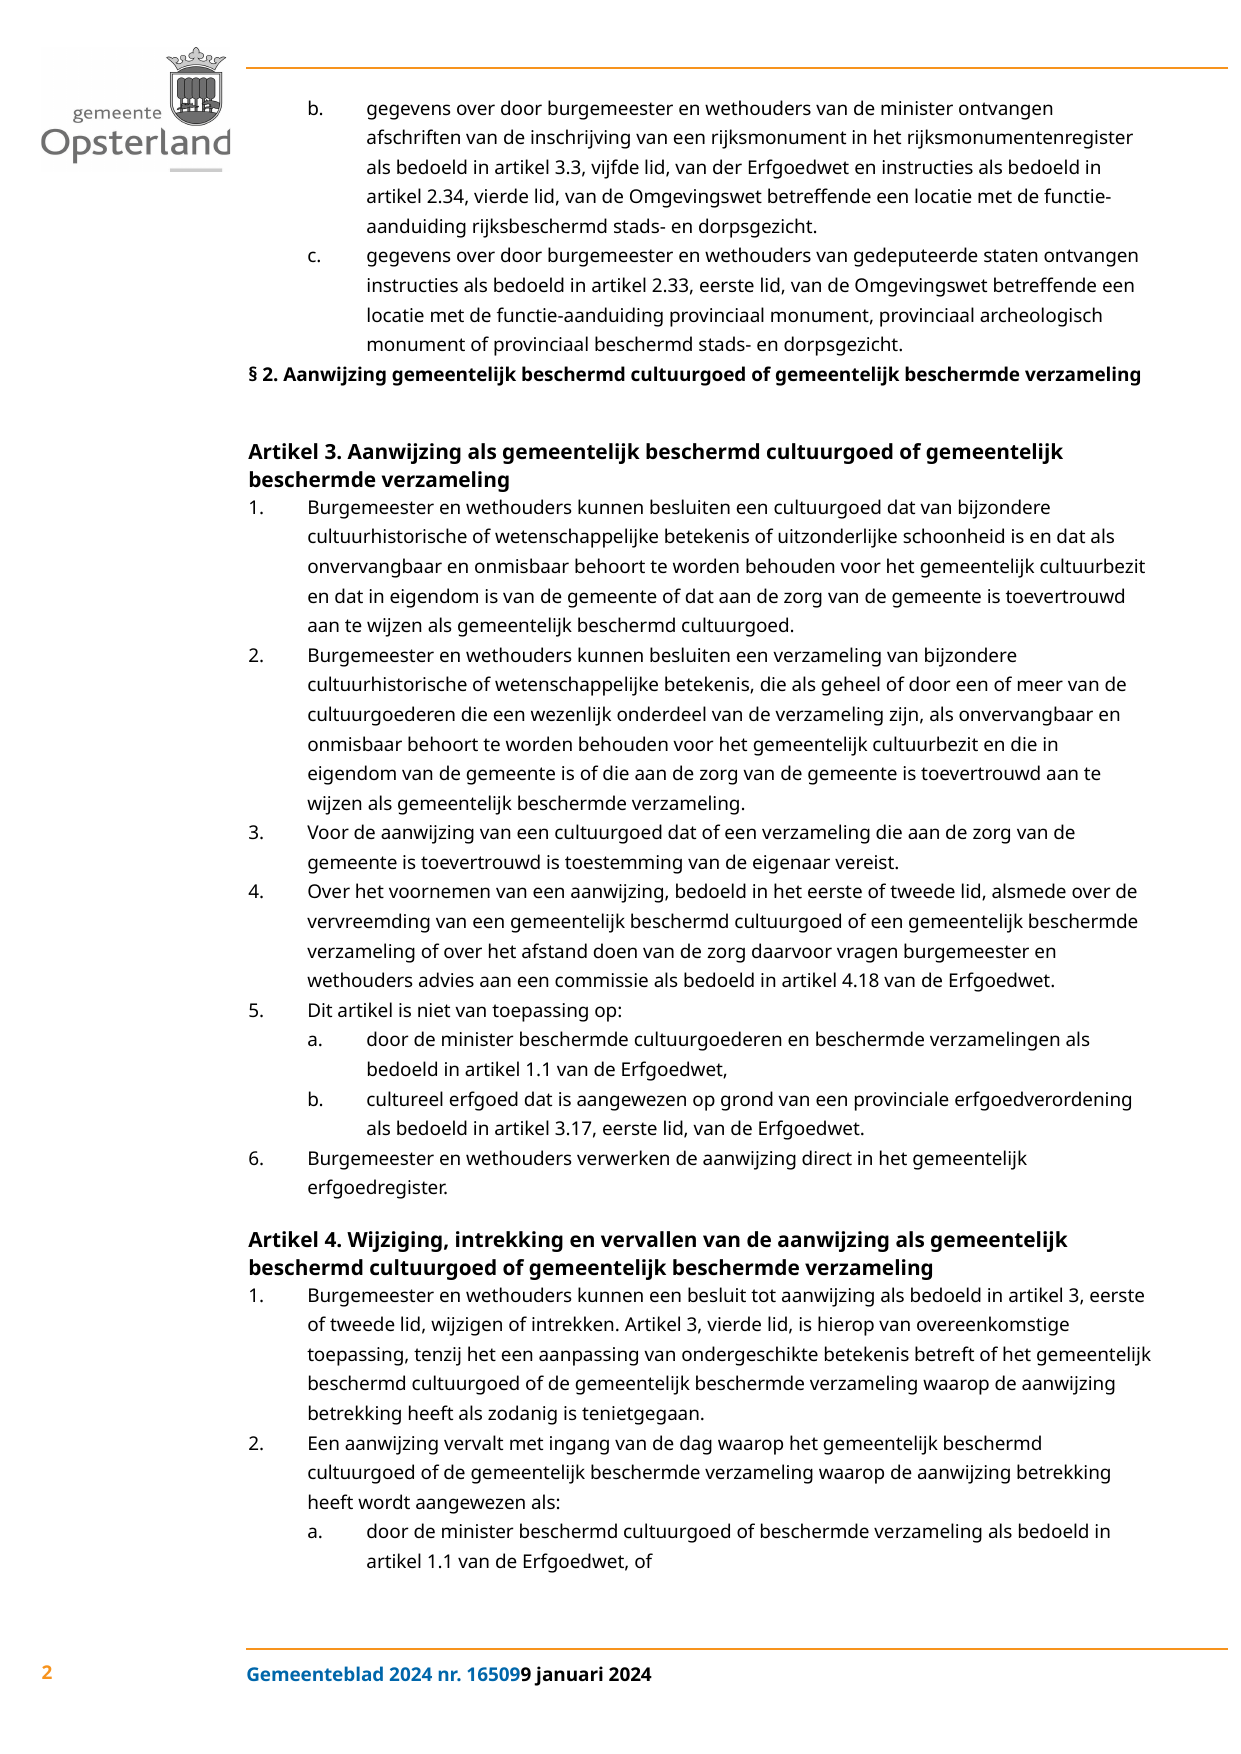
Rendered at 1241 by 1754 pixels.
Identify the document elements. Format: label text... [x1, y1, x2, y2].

list gegevens over door burgemeester en wethouders van gedeputeerde staten ontvangen instructies als bedoeld in artikel 2.33, eerste lid, van de Omgevingswet betreffende een locatie met de functie-aanduiding provinciaal monument, provinciaal archeologisch monument of provinciaal beschermd stads- en dorpsgezicht. [307, 243, 1152, 357]
text Artikel 3. Aanwijzing als gemeentelijk beschermd cultuurgoed of gemeentelijk beschermde verzameling [248, 437, 1152, 494]
list gegevens over door burgemeester en wethouders van de minister ontvangen afschriften van de inschrijving van een rijksmonument in het rijksmonumentenregister als bedoeld in artikel 3.3, vijfde lid, van der Erfgoedwet en instructies als bedoeld in artikel 2.34, vierde lid, van de Omgevingswet betreffende een locatie met de functie-aanduiding rijksbeschermd stads- en dorpsgezicht. [307, 95, 1152, 239]
list Een aanwijzing vervalt met ingang van de dag waarop het gemeentelijk beschermd cultuurgoed of de gemeentelijk beschermde verzameling waarop de aanwijzing betrekking heeft wordt aangewezen als: [248, 1430, 1152, 1514]
list Burgemeester en wethouders kunnen besluiten een cultuurgoed dat van bijzondere cultuurhistorische of wetenschappelijke betekenis of uitzonderlijke schoonheid is en dat als onvervangbaar en onmisbaar behoort te worden behouden voor het gemeentelijk cultuurbezit en dat in eigendom is van de gemeente of dat aan de zorg van de gemeente is toevertrouwd aan te wijzen als gemeentelijk beschermd cultuurgoed. [248, 494, 1152, 638]
list Burgemeester en wethouders kunnen besluiten een verzameling van bijzondere cultuurhistorische of wetenschappelijke betekenis, die als geheel of door een of meer van de cultuurgoederen die een wezenlijk onderdeel van de verzameling zijn, als onvervangbaar en onmisbaar behoort te worden behouden voor het gemeentelijk cultuurbezit en die in eigendom van de gemeente is of die aan de zorg van de gemeente is toevertrouwd aan te wijzen als gemeentelijk beschermde verzameling. [248, 642, 1152, 816]
list door de minister beschermd cultuurgoed of beschermde verzameling als bedoeld in artikel 1.1 van de Erfgoedwet, of [307, 1518, 1152, 1574]
list Burgemeester en wethouders verwerken de aanwijzing direct in het gemeentelijk erfgoedregister. [248, 1145, 1152, 1200]
list Dit artikel is niet van toepassing op: [248, 997, 1152, 1023]
list Over het voornemen van een aanwijzing, bedoeld in het eerste of tweede lid, alsmede over de vervreemding van een gemeentelijk beschermd cultuurgoed of een gemeentelijk beschermde verzameling of over het afstand doen van de zorg daarvoor vragen burgemeester en wethouders advies aan een commissie als bedoeld in artikel 4.18 van de Erfgoedwet. [248, 879, 1152, 993]
picture [41, 47, 231, 172]
list Burgemeester en wethouders kunnen een besluit tot aanwijzing als bedoeld in artikel 3, eerste of tweede lid, wijzigen of intrekken. Artikel 3, vierde lid, is hierop van overeenkomstige toepassing, tenzij het een aanpassing van ondergeschikte betekenis betreft of het gemeentelijk beschermd cultuurgoed of de gemeentelijk beschermde verzameling waarop de aanwijzing betrekking heeft als zodanig is tenietgegaan. [248, 1282, 1152, 1426]
list cultureel erfgoed dat is aangewezen op grond van een provinciale erfgoedverordening als bedoeld in artikel 3.17, eerste lid, van de Erfgoedwet. [307, 1086, 1152, 1141]
list Voor de aanwijzing van een cultuurgoed dat of een verzameling die aan de zorg van de gemeente is toevertrouwd is toestemming van de eigenaar vereist. [248, 819, 1152, 875]
text Artikel 4. Wijziging, intrekking en vervallen van de aanwijzing als gemeentelijk beschermd cultuurgoed of gemeentelijk beschermde verzameling [248, 1225, 1152, 1282]
text § 2. Aanwijzing gemeentelijk beschermd cultuurgoed of gemeentelijk beschermde verzameling [248, 361, 1152, 387]
list door de minister beschermde cultuurgoederen en beschermde verzamelingen als bedoeld in artikel 1.1 van de Erfgoedwet, [307, 1027, 1152, 1082]
